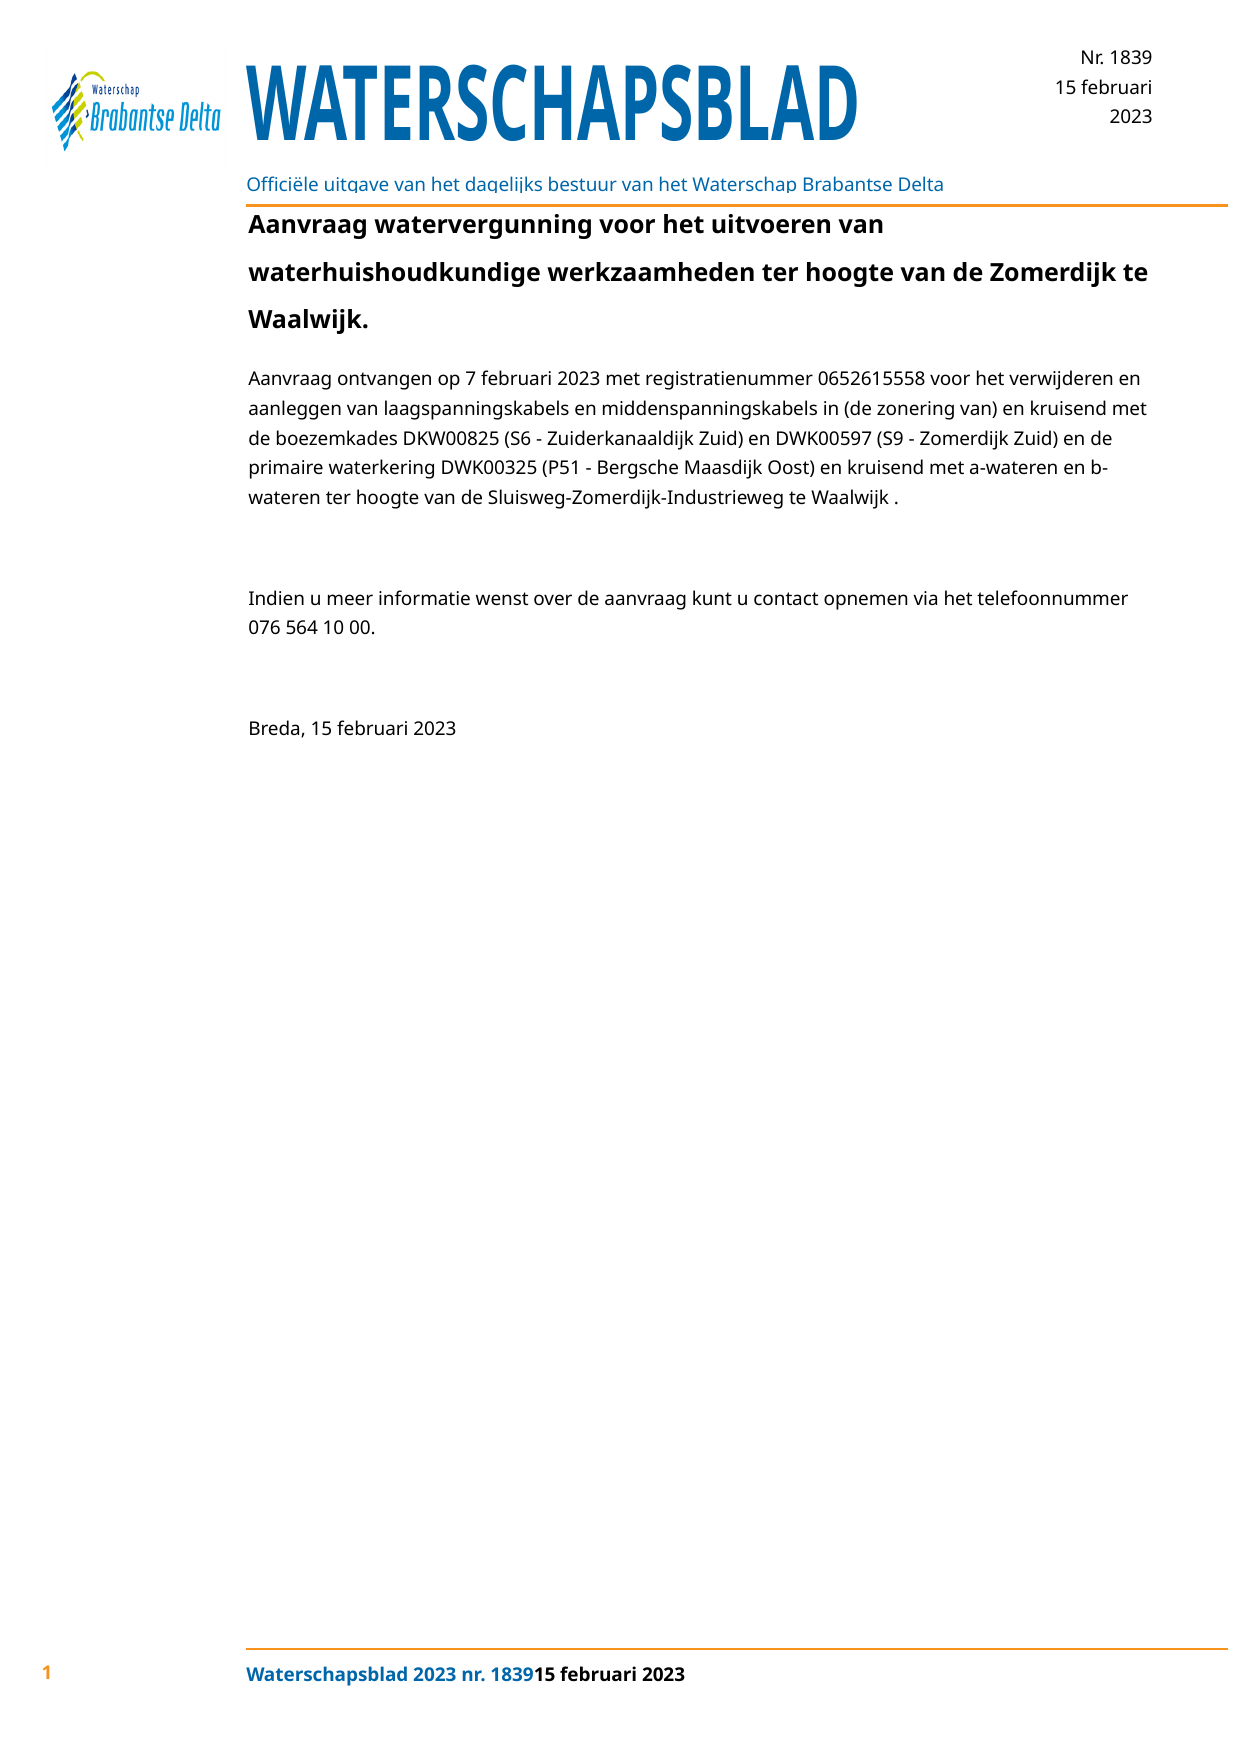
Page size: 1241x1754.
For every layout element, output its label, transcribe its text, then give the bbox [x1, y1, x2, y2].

picture [41, 47, 231, 172]
text Aanvraag watervergunning voor het uitvoeren van waterhuishoudkundige werkzaamheden ter hoogte van de Zomerdijk te Waalwijk. [248, 207, 1152, 336]
text Breda, 15 februari 2023 [248, 715, 1152, 741]
text Indien u meer informatie wenst over de aanvraag kunt u contact opnemen via het telefoonnummer 076 564 10 00. [248, 585, 1152, 640]
text Aanvraag ontvangen op 7 februari 2023 met registratienummer 0652615558 voor het verwijderen en aanleggen van laagspanningskabels en middenspanningskabels in (de zonering van) en kruisend met de boezemkades DKW00825 (S6 - Zuiderkanaaldijk Zuid) en DWK00597 (S9 - Zomerdijk Zuid) en de primaire waterkering DWK00325 (P51 - Bergsche Maasdijk Oost) en kruisend met a-wateren en b-wateren ter hoogte van de Sluisweg-Zomerdijk-Industrieweg te Waalwijk . [248, 366, 1152, 509]
